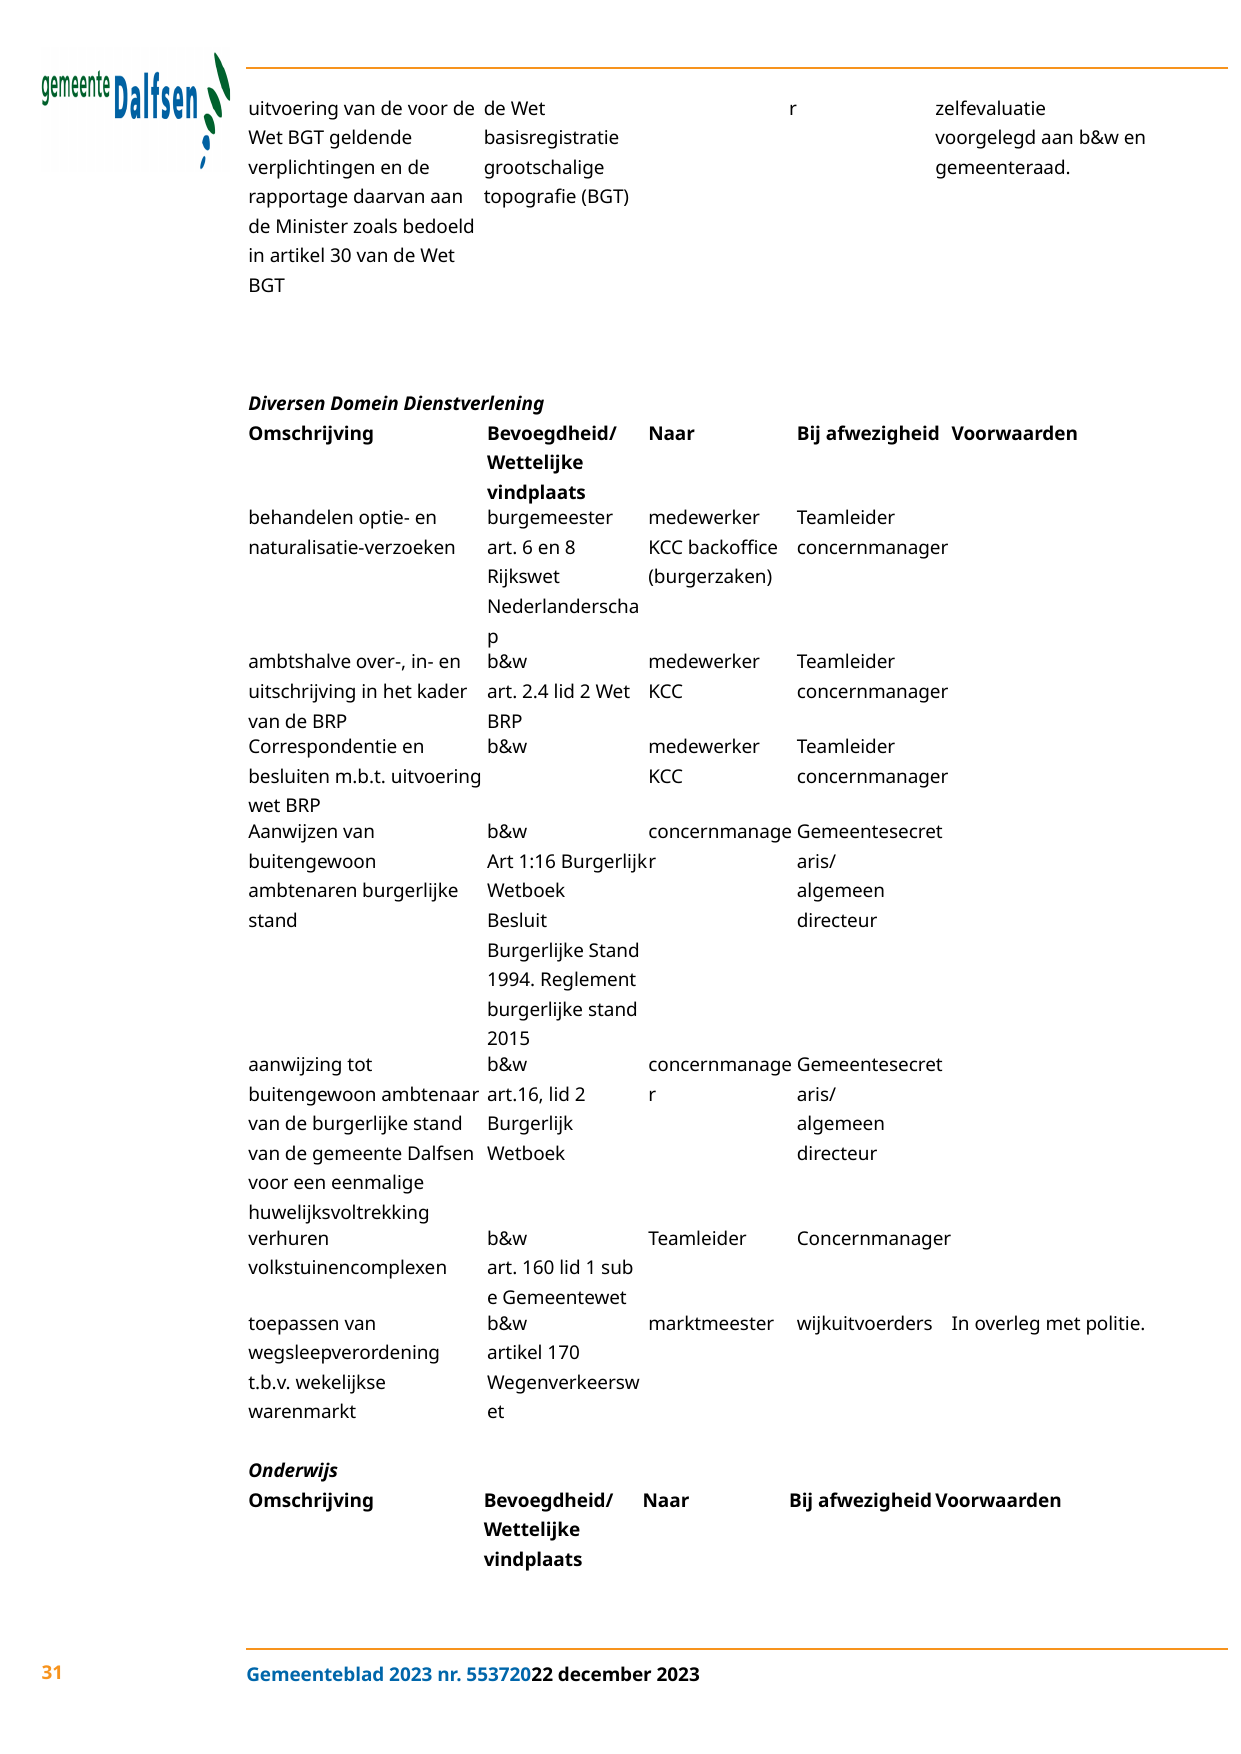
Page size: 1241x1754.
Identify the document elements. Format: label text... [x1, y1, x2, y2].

table_header Bevoegdheid/Wettelijke vindplaats [487, 420, 648, 504]
table_cell Teamleider [648, 1225, 797, 1310]
table_header Bij afwezigheid [797, 420, 951, 504]
table_cell ambtshalve over-, in- en uitschrijving in het kader van de BRP [248, 649, 487, 733]
table_cell Teamleider concernmanager [797, 505, 951, 649]
table_cell verhuren volkstuinencomplexen [248, 1225, 487, 1310]
table_cell b&w artikel 170 Wegenverkeerswet [487, 1310, 648, 1424]
table_cell [643, 95, 789, 298]
table_cell wijkuitvoerders [797, 1310, 951, 1424]
text Onderwijs [248, 1457, 1152, 1483]
table_cell b&w Art 1:16 Burgerlijk Wetboek Besluit Burgerlijke Stand 1994. Reglement burgerlijke stand 2015 [487, 819, 648, 1051]
table_cell marktmeester [648, 1310, 797, 1424]
table_header Voorwaarden [951, 420, 1152, 504]
table_cell [951, 734, 1152, 818]
table_cell b&w art.16, lid 2 Burgerlijk Wetboek [487, 1051, 648, 1225]
table_cell Aanwijzen van buitengewoon ambtenaren burgerlijke stand [248, 819, 487, 1051]
table_cell aanwijzing tot buitengewoon ambtenaar van de burgerlijke stand van de gemeente Dalfsen voor een eenmalige huwelijksvoltrekking [248, 1051, 487, 1225]
table_header Naar [643, 1487, 789, 1572]
table_cell Gemeentesecretaris/ algemeen directeur [797, 819, 951, 1051]
table_cell de Wet basisregistratie grootschalige topografie (BGT) [484, 95, 642, 298]
table_cell Teamleider concernmanager [797, 734, 951, 818]
table_header Naar [648, 420, 797, 504]
table_cell concernmanager [648, 819, 797, 1051]
table_cell In overleg met politie. [951, 1310, 1152, 1424]
table_cell Gemeentesecretaris/ algemeen directeur [797, 1051, 951, 1225]
table_header Voorwaarden [935, 1487, 1152, 1572]
table_cell [951, 649, 1152, 733]
table_cell Correspondentie en besluiten m.b.t. uitvoering wet BRP [248, 734, 487, 818]
table_cell medewerker KCC [648, 734, 797, 818]
table_cell burgemeester art. 6 en 8 Rijkswet Nederlanderschap [487, 505, 648, 649]
table_cell medewerker KCC backoffice (burgerzaken) [648, 505, 797, 649]
table_cell b&w [487, 734, 648, 818]
table_cell Teamleider concernmanager [797, 649, 951, 733]
table_cell b&w art. 2.4 lid 2 Wet BRP [487, 649, 648, 733]
table_cell zelfevaluatie voorgelegd aan b&w en gemeenteraad. [935, 95, 1152, 298]
table_cell [951, 505, 1152, 649]
table_cell [951, 1051, 1152, 1225]
table_cell behandelen optie- en naturalisatie-verzoeken [248, 505, 487, 649]
picture [41, 47, 231, 172]
table_header Omschrijving [248, 420, 487, 504]
table_cell medewerker KCC [648, 649, 797, 733]
text Diversen Domein Dienstverlening [248, 390, 1152, 416]
table_header Bevoegdheid/Wettelijke vindplaats [484, 1487, 642, 1572]
table_header Omschrijving [248, 1487, 483, 1572]
table_cell [951, 819, 1152, 1051]
table_cell r [789, 95, 935, 298]
table_cell Concernmanager [797, 1225, 951, 1310]
table_cell uitvoering van de voor de Wet BGT geldende verplichtingen en de rapportage daarvan aan de Minister zoals bedoeld in artikel 30 van de Wet BGT [248, 95, 483, 298]
table_cell concernmanager [648, 1051, 797, 1225]
table_cell [951, 1225, 1152, 1310]
table_cell toepassen van wegsleepverordening t.b.v. wekelijkse warenmarkt [248, 1310, 487, 1424]
table_header Bij afwezigheid [789, 1487, 935, 1572]
table_cell b&w art. 160 lid 1 sub e Gemeentewet [487, 1225, 648, 1310]
